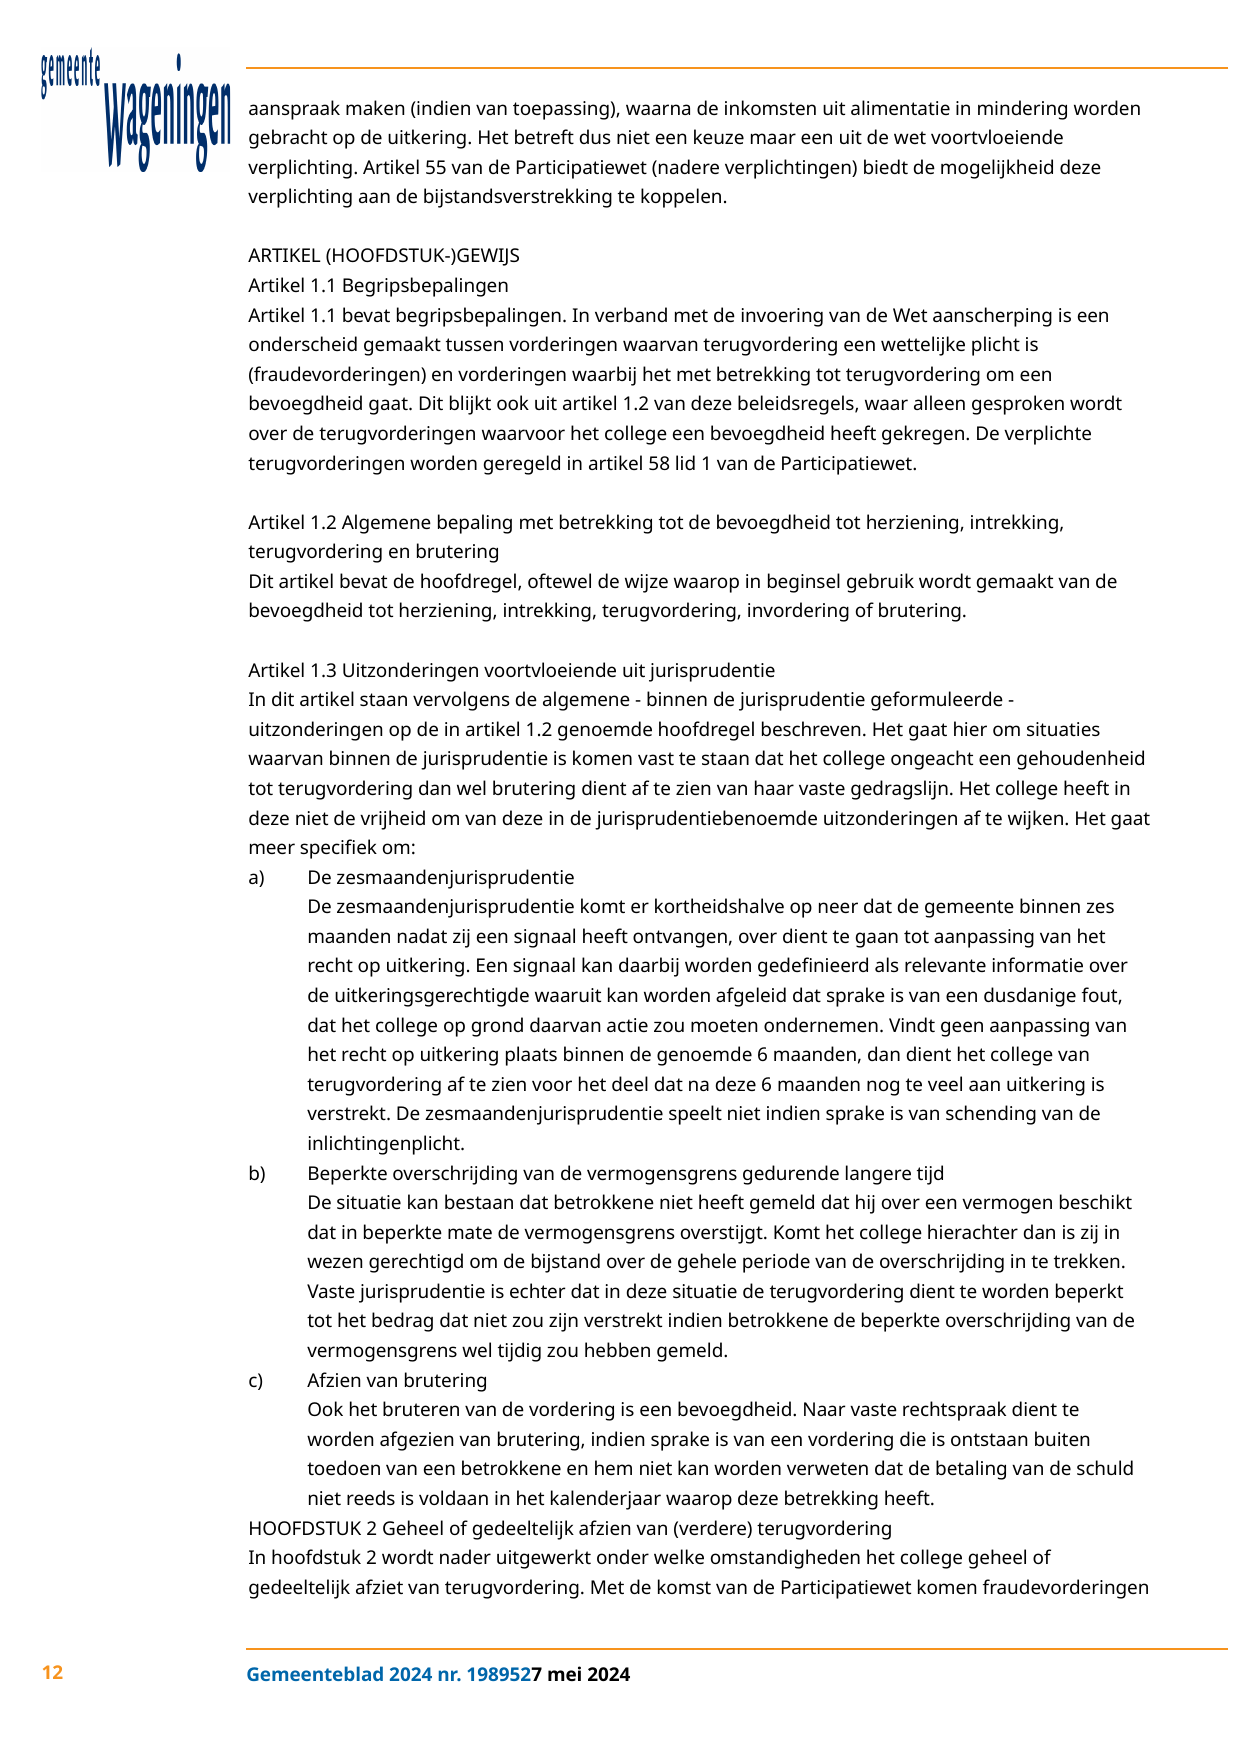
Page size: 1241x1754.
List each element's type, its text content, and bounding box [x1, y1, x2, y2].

text ARTIKEL (HOOFDSTUK-)GEWIJS [248, 243, 1152, 268]
text In hoofdstuk 2 wordt nader uitgewerkt onder welke omstandigheden het college geheel of gedeeltelijk afziet van terugvordering. Met de komst van de Participatiewet komen fraudevorderingen [248, 1544, 1152, 1600]
text Dit artikel bevat de hoofdregel, oftewel de wijze waarop in beginsel gebruik wordt gemaakt van de bevoegdheid tot herziening, intrekking, terugvordering, invordering of brutering. [248, 568, 1152, 623]
text In dit artikel staan vervolgens de algemene - binnen de jurisprudentie geformuleerde - uitzonderingen op de in artikel 1.2 genoemde hoofdregel beschreven. Het gaat hier om situaties waarvan binnen de jurisprudentie is komen vast te staan dat het college ongeacht een gehoudenheid tot terugvordering dan wel brutering dient af te zien van haar vaste gedragslijn. Het college heeft in deze niet de vrijheid om van deze in de jurisprudentiebenoemde uitzonderingen af te wijken. Het gaat meer specifiek om: [248, 686, 1152, 860]
text Artikel 1.1 Begripsbepalingen [248, 272, 1152, 298]
text Artikel 1.3 Uitzonderingen voortvloeiende uit jurisprudentie [248, 657, 1152, 683]
list De situatie kan bestaan dat betrokkene niet heeft gemeld dat hij over een vermogen beschikt dat in beperkte mate de vermogensgrens overstijgt. Komt het college hierachter dan is zij in wezen gerechtigd om de bijstand over de gehele periode van de overschrijding in te trekken. Vaste jurisprudentie is echter dat in deze situatie de terugvordering dient te worden beperkt tot het bedrag dat niet zou zijn verstrekt indien betrokkene de beperkte overschrijding van de vermogensgrens wel tijdig zou hebben gemeld. [248, 1189, 1152, 1363]
text Artikel 1.1 bevat begripsbepalingen. In verband met de invoering van de Wet aanscherping is een onderscheid gemaakt tussen vorderingen waarvan terugvordering een wettelijke plicht is (fraudevorderingen) en vorderingen waarbij het met betrekking tot terugvordering om een bevoegdheid gaat. Dit blijkt ook uit artikel 1.2 van deze beleidsregels, waar alleen gesproken wordt over de terugvorderingen waarvoor het college een bevoegdheid heeft gekregen. De verplichte terugvorderingen worden geregeld in artikel 58 lid 1 van de Participatiewet. [248, 302, 1152, 476]
list Beperkte overschrijding van de vermogensgrens gedurende langere tijd [248, 1160, 1152, 1186]
text Artikel 1.2 Algemene bepaling met betrekking tot de bevoegdheid tot herziening, intrekking, terugvordering en brutering [248, 509, 1152, 564]
list Ook het bruteren van de vordering is een bevoegdheid. Naar vaste rechtspraak dient te worden afgezien van brutering, indien sprake is van een vordering die is ontstaan buiten toedoen van een betrokkene en hem niet kan worden verweten dat de betaling van de schuld niet reeds is voldaan in het kalenderjaar waarop deze betrekking heeft. [248, 1396, 1152, 1511]
text HOOFDSTUK 2 Geheel of gedeeltelijk afzien van (verdere) terugvordering [248, 1515, 1152, 1541]
list De zesmaandenjurisprudentie komt er kortheidshalve op neer dat de gemeente binnen zes maanden nadat zij een signaal heeft ontvangen, over dient te gaan tot aanpassing van het recht op uitkering. Een signaal kan daarbij worden gedefinieerd als relevante informatie over de uitkeringsgerechtigde waaruit kan worden afgeleid dat sprake is van een dusdanige fout, dat het college op grond daarvan actie zou moeten ondernemen. Vindt geen aanpassing van het recht op uitkering plaats binnen de genoemde 6 maanden, dan dient het college van terugvordering af te zien voor het deel dat na deze 6 maanden nog te veel aan uitkering is verstrekt. De zesmaandenjurisprudentie speelt niet indien sprake is van schending van de inlichtingenplicht. [248, 893, 1152, 1156]
list Afzien van brutering [248, 1367, 1152, 1393]
text aanspraak maken (indien van toepassing), waarna de inkomsten uit alimentatie in mindering worden gebracht op de uitkering. Het betreft dus niet een keuze maar een uit de wet voortvloeiende verplichting. Artikel 55 van de Participatiewet (nadere verplichtingen) biedt de mogelijkheid deze verplichting aan de bijstandsverstrekking te koppelen. [248, 95, 1152, 209]
list De zesmaandenjurisprudentie [248, 864, 1152, 890]
picture [41, 47, 231, 172]
